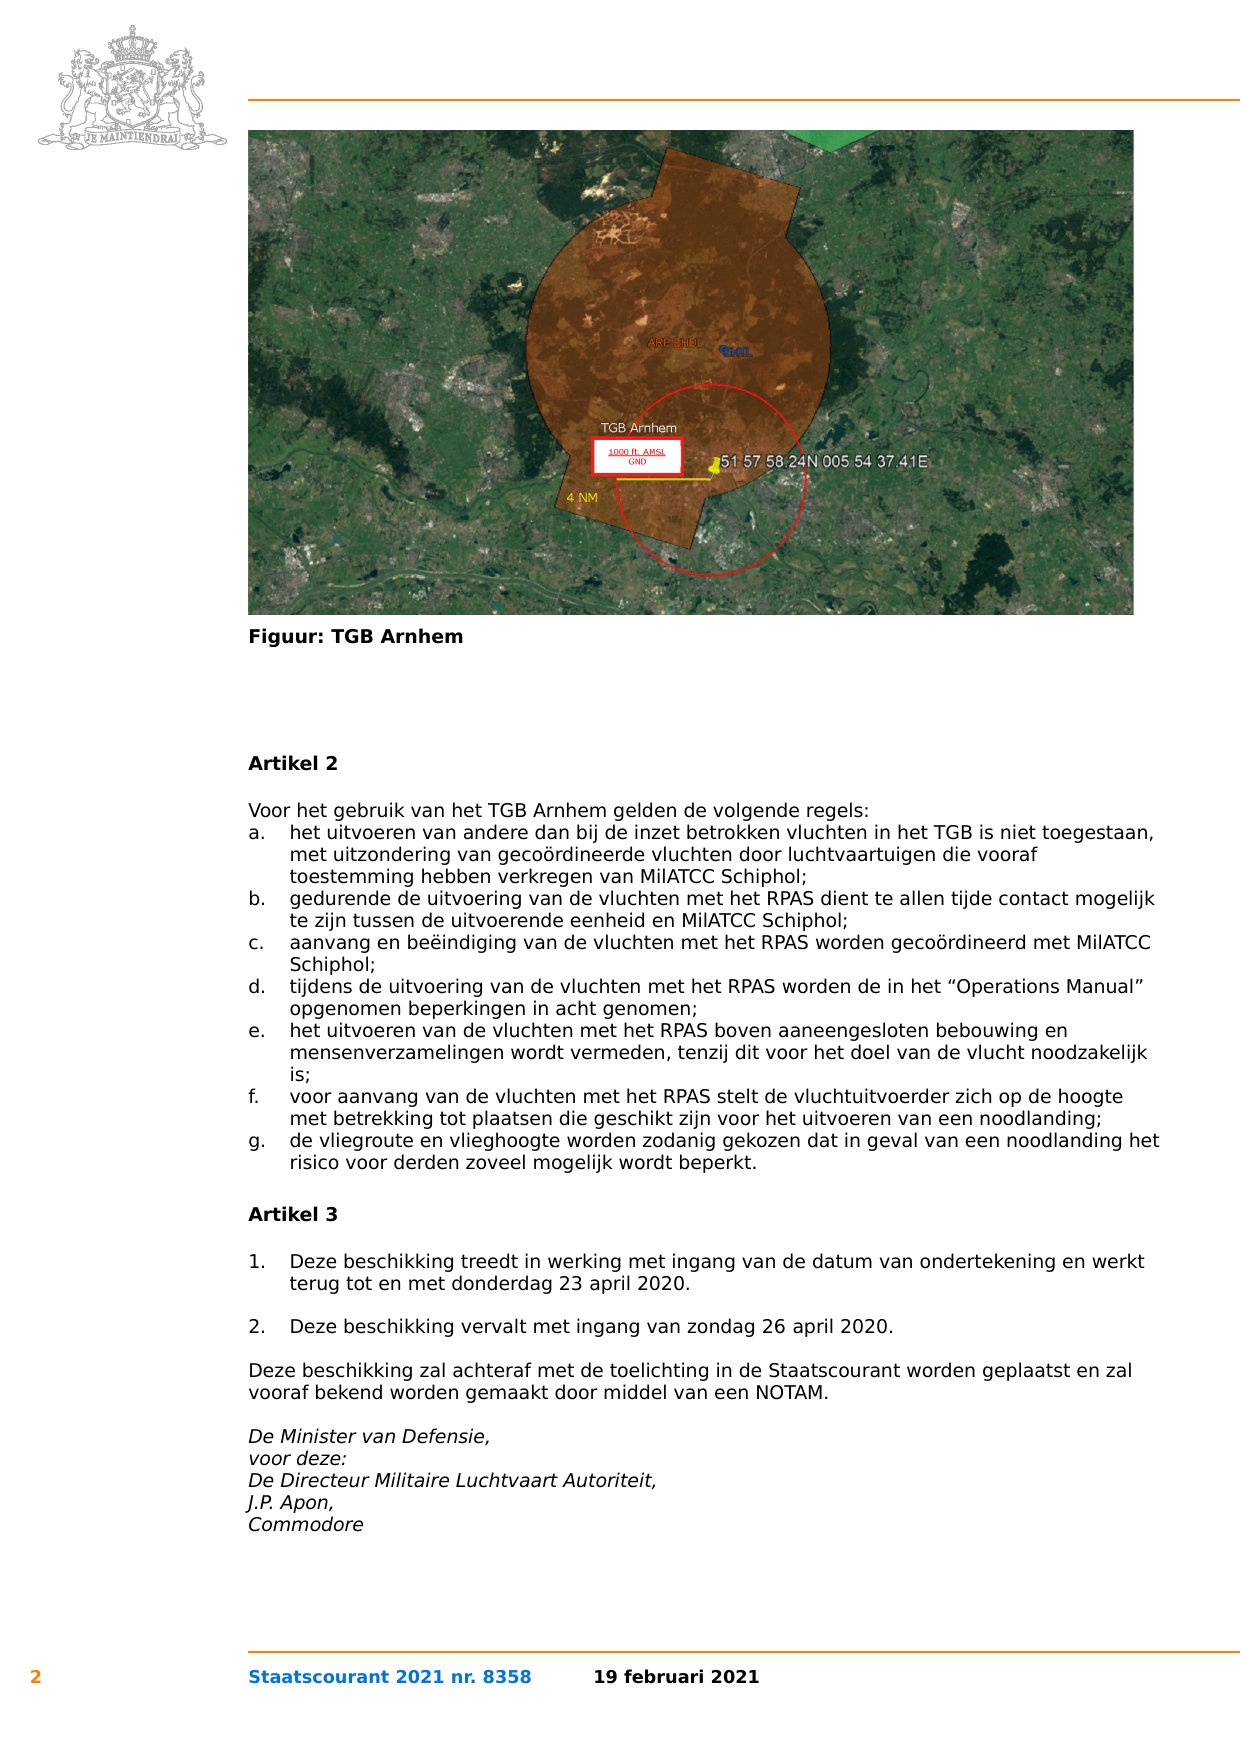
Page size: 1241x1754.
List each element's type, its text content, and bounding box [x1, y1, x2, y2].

subtitle Artikel 3 [248, 1203, 1163, 1226]
text Deze beschikking zal achteraf met de toelichting in de Staatscourant worden geplaatst en zal vooraf bekend worden gemaakt door middel van een NOTAM. [248, 1360, 1163, 1404]
text 1. Deze beschikking treedt in werking met ingang van de datum van ondertekening en werkt terug tot en met donderdag 23 april 2020. [248, 1251, 1163, 1294]
picture [248, 130, 1134, 615]
text d. tijdens de uitvoering van de vluchten met het RPAS worden de in het “Operations Manual” opgenomen beperkingen in acht genomen; [248, 976, 1163, 1020]
text c. aanvang en beëindiging van de vluchten met het RPAS worden gecoördineerd met MilATCC Schiphol; [248, 932, 1163, 976]
text Figuur: TGB Arnhem [248, 626, 1134, 648]
text Voor het gebruik van het TGB Arnhem gelden de volgende regels: [248, 800, 1163, 822]
text f. voor aanvang van de vluchten met het RPAS stelt de vluchtuitvoerder zich op de hoogte met betrekking tot plaatsen die geschikt zijn voor het uitvoeren van een noodlanding; [248, 1086, 1163, 1129]
text b. gedurende de uitvoering van de vluchten met het RPAS dient te allen tijde contact mogelijk te zijn tussen de uitvoerende eenheid en MilATCC Schiphol; [248, 888, 1163, 932]
text e. het uitvoeren van de vluchten met het RPAS boven aaneengesloten bebouwing en mensenverzamelingen wordt vermeden, tenzij dit voor het doel van de vlucht noodzakelijk is; [248, 1020, 1163, 1086]
text g. de vliegroute en vlieghoogte worden zodanig gekozen dat in geval van een noodlanding het risico voor derden zoveel mogelijk wordt beperkt. [248, 1129, 1163, 1173]
text a. het uitvoeren van andere dan bij de inzet betrokken vluchten in het TGB is niet toegestaan, met uitzondering van gecoördineerde vluchten door luchtvaartuigen die vooraf toestemming hebben verkregen van MilATCC Schiphol; [248, 822, 1163, 888]
text De Minister van Defensie, voor deze: De Directeur Militaire Luchtvaart Autoriteit, J.P. Apon, Commodore [248, 1426, 1163, 1536]
subtitle Artikel 2 [248, 753, 1163, 775]
text 2. Deze beschikking vervalt met ingang van zondag 26 april 2020. [248, 1316, 1163, 1338]
picture [38, 25, 227, 150]
